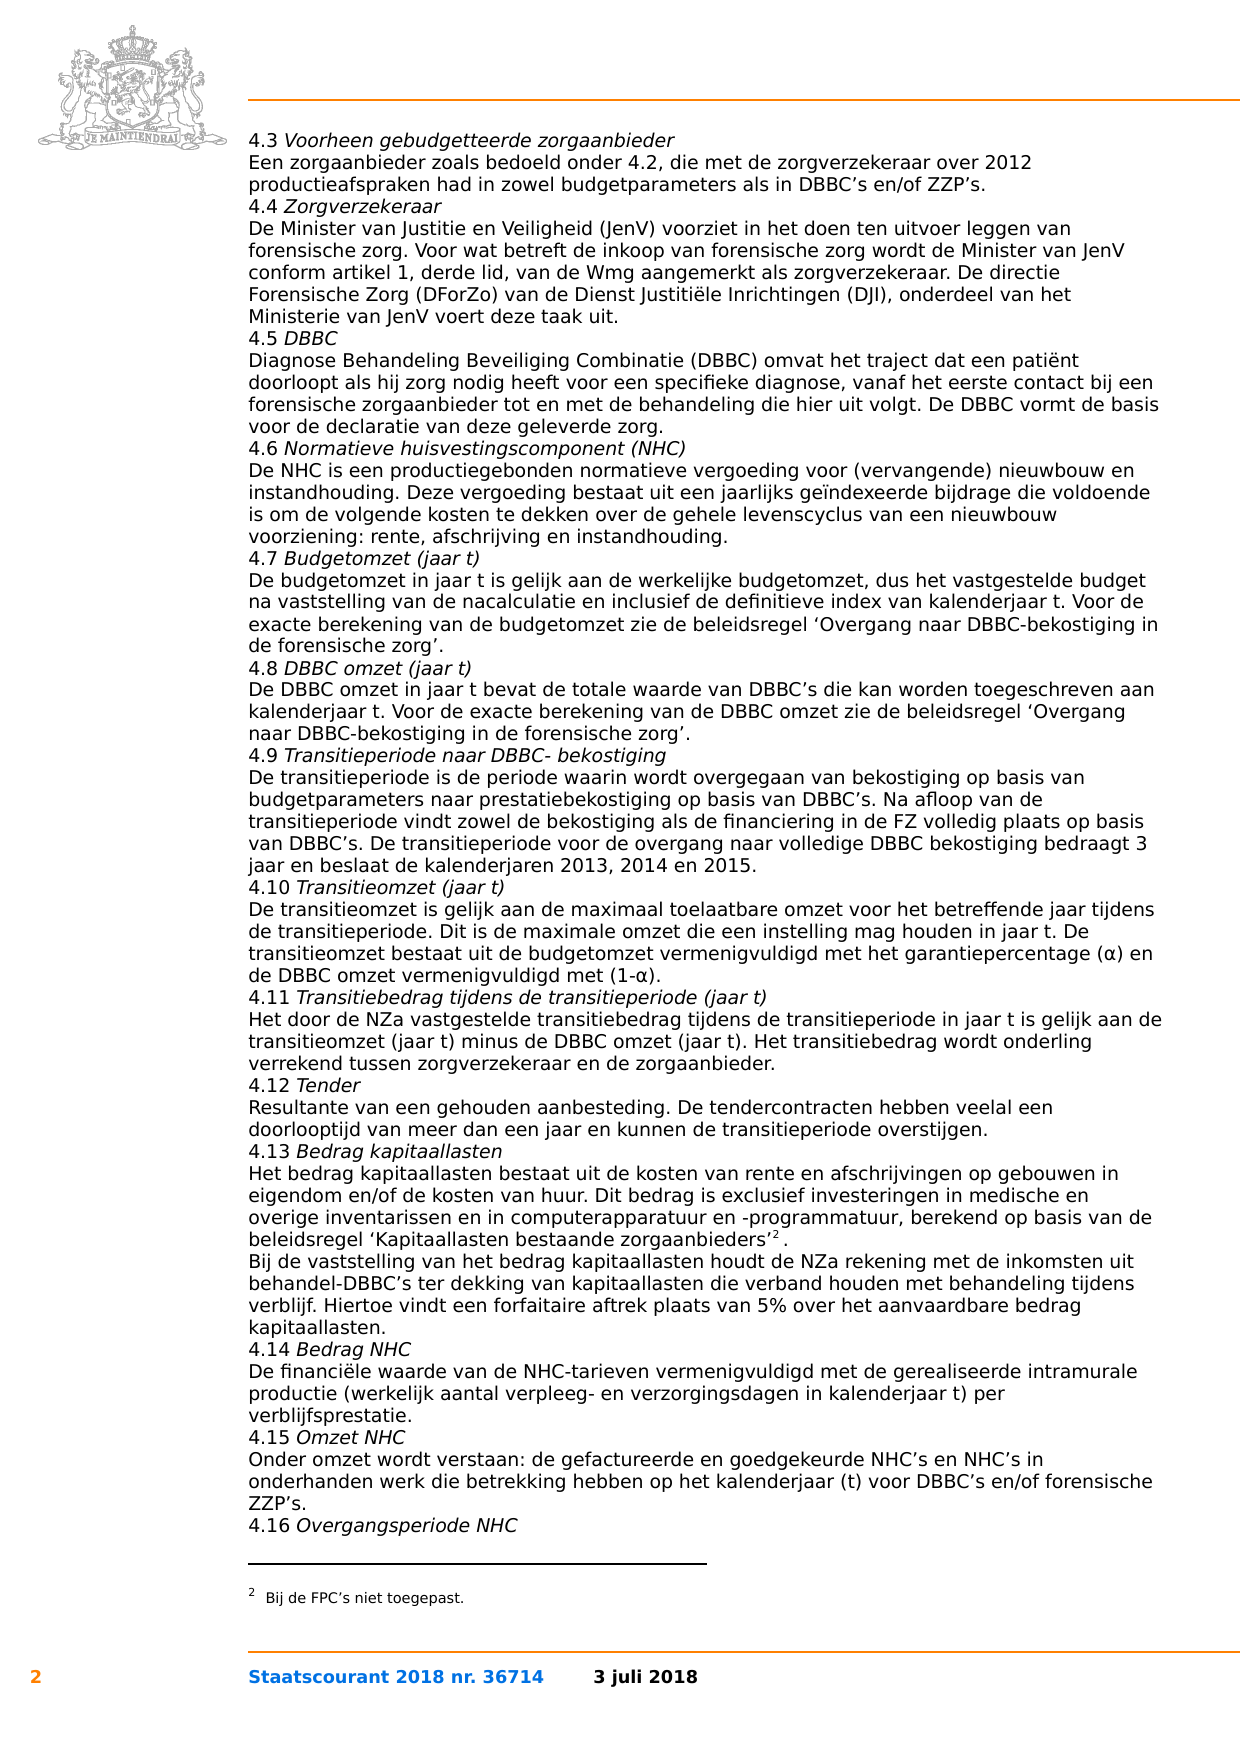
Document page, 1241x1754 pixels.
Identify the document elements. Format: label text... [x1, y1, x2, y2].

text 4.14 Bedrag NHC [248, 1339, 1163, 1361]
text 4.10 Transitieomzet (jaar t) [248, 877, 1163, 899]
text De DBBC omzet in jaar t bevat de totale waarde van DBBC’s die kan worden toegeschreven aan kalenderjaar t. Voor de exacte berekening van de DBBC omzet zie de beleidsregel ‘Overgang naar DBBC-bekostiging in de forensische zorg’. [248, 679, 1163, 745]
text 4.4 Zorgverzekeraar [248, 196, 1163, 218]
text 4.13 Bedrag kapitaallasten [248, 1141, 1163, 1163]
text Onder omzet wordt verstaan: de gefactureerde en goedgekeurde NHC’s en NHC’s in onderhanden werk die betrekking hebben op het kalenderjaar (t) voor DBBC’s en/of forensische ZZP’s. [248, 1449, 1163, 1514]
text De transitieomzet is gelijk aan de maximaal toelaatbare omzet voor het betreffende jaar tijdens de transitieperiode. Dit is de maximale omzet die een instelling mag houden in jaar t. De transitieomzet bestaat uit de budgetomzet vermenigvuldigd met het garantiepercentage (α) en de DBBC omzet vermenigvuldigd met (1-α). [248, 899, 1163, 987]
text 4.7 Budgetomzet (jaar t) [248, 547, 1163, 569]
text Diagnose Behandeling Beveiliging Combinatie (DBBC) omvat het traject dat een patiënt doorloopt als hij zorg nodig heeft voor een specifieke diagnose, vanaf het eerste contact bij een forensische zorgaanbieder tot en met de behandeling die hier uit volgt. De DBBC vormt de basis voor de declaratie van deze geleverde zorg. [248, 350, 1163, 438]
text Een zorgaanbieder zoals bedoeld onder 4.2, die met de zorgverzekeraar over 2012 productieafspraken had in zowel budgetparameters als in DBBC’s en/of ZZP’s. [248, 152, 1163, 196]
text Het door de NZa vastgestelde transitiebedrag tijdens de transitieperiode in jaar t is gelijk aan de transitieomzet (jaar t) minus de DBBC omzet (jaar t). Het transitiebedrag wordt onderling verrekend tussen zorgverzekeraar en de zorgaanbieder. [248, 1009, 1163, 1075]
text 4.16 Overgangsperiode NHC [248, 1514, 1163, 1537]
text 4.8 DBBC omzet (jaar t) [248, 657, 1163, 679]
text Bij de FPC’s niet toegepast. [248, 1586, 1163, 1608]
picture [38, 25, 227, 150]
text De financiële waarde van de NHC-tarieven vermenigvuldigd met de gerealiseerde intramurale productie (werkelijk aantal verpleeg- en verzorgingsdagen in kalenderjaar t) per verblijfsprestatie. [248, 1361, 1163, 1427]
text 4.3 Voorheen gebudgetteerde zorgaanbieder [248, 130, 1163, 152]
text 4.6 Normatieve huisvestingscomponent (NHC) [248, 438, 1163, 459]
text 4.15 Omzet NHC [248, 1427, 1163, 1449]
text De Minister van Justitie en Veiligheid (JenV) voorziet in het doen ten uitvoer leggen van forensische zorg. Voor wat betreft de inkoop van forensische zorg wordt de Minister van JenV conform artikel 1, derde lid, van de Wmg aangemerkt als zorgverzekeraar. De directie Forensische Zorg (DForZo) van de Dienst Justitiële Inrichtingen (DJI), onderdeel van het Ministerie van JenV voert deze taak uit. [248, 218, 1163, 328]
text Bij de vaststelling van het bedrag kapitaallasten houdt de NZa rekening met de inkomsten uit behandel-DBBC’s ter dekking van kapitaallasten die verband houden met behandeling tijdens verblijf. Hiertoe vindt een forfaitaire aftrek plaats van 5% over het aanvaardbare bedrag kapitaallasten. [248, 1251, 1163, 1339]
text 4.5 DBBC [248, 328, 1163, 350]
text 4.9 Transitieperiode naar DBBC- bekostiging [248, 745, 1163, 767]
text Het bedrag kapitaallasten bestaat uit de kosten van rente en afschrijvingen op gebouwen in eigendom en/of de kosten van huur. Dit bedrag is exclusief investeringen in medische en overige inventarissen en in computerapparatuur en -programmatuur, berekend op basis van de beleidsregel ‘Kapitaallasten bestaande zorgaanbieders’. [248, 1163, 1163, 1251]
text De transitieperiode is de periode waarin wordt overgegaan van bekostiging op basis van budgetparameters naar prestatiebekostiging op basis van DBBC’s. Na afloop van de transitieperiode vindt zowel de bekostiging als de financiering in de FZ volledig plaats op basis van DBBC’s. De transitieperiode voor de overgang naar volledige DBBC bekostiging bedraagt 3 jaar en beslaat de kalenderjaren 2013, 2014 en 2015. [248, 767, 1163, 877]
text 4.11 Transitiebedrag tijdens de transitieperiode (jaar t) [248, 987, 1163, 1009]
text De NHC is een productiegebonden normatieve vergoeding voor (vervangende) nieuwbouw en instandhouding. Deze vergoeding bestaat uit een jaarlijks geïndexeerde bijdrage die voldoende is om de volgende kosten te dekken over de gehele levenscyclus van een nieuwbouw voorziening: rente, afschrijving en instandhouding. [248, 459, 1163, 547]
text Resultante van een gehouden aanbesteding. De tendercontracten hebben veelal een doorlooptijd van meer dan een jaar en kunnen de transitieperiode overstijgen. [248, 1097, 1163, 1141]
text De budgetomzet in jaar t is gelijk aan de werkelijke budgetomzet, dus het vastgestelde budget na vaststelling van de nacalculatie en inclusief de definitieve index van kalenderjaar t. Voor de exacte berekening van de budgetomzet zie de beleidsregel ‘Overgang naar DBBC-bekostiging in de forensische zorg’. [248, 569, 1163, 657]
text 4.12 Tender [248, 1075, 1163, 1097]
